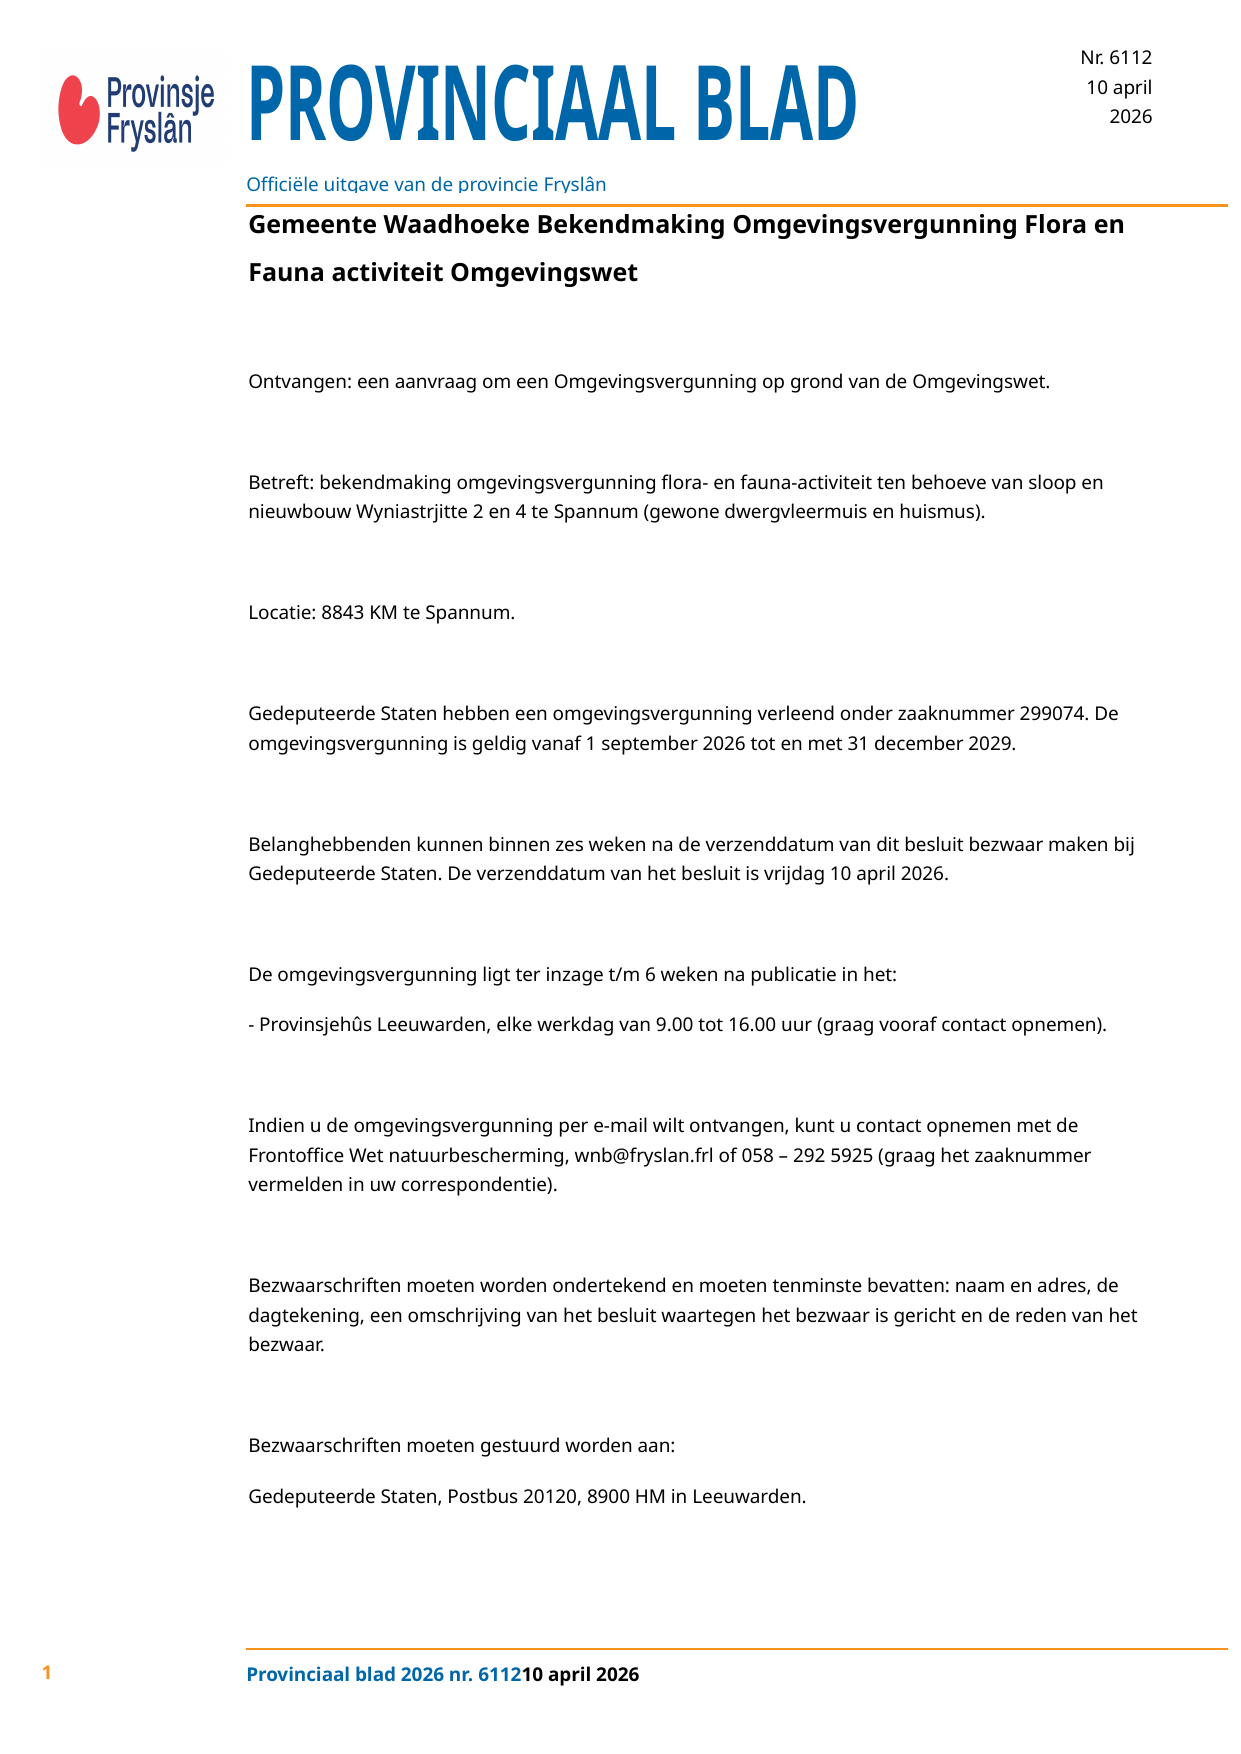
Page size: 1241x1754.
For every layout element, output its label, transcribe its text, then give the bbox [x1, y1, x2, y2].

text Indien u de omgevingsvergunning per e-mail wilt ontvangen, kunt u contact opnemen met de Frontoffice Wet natuurbescherming, wnb@fryslan.frl of 058 – 292 5925 (graag het zaaknummer vermelden in uw correspondentie). [248, 1112, 1152, 1197]
text Bezwaarschriften moeten gestuurd worden aan: [248, 1432, 1152, 1458]
text Bezwaarschriften moeten worden ondertekend en moeten tenminste bevatten: naam en adres, de dagtekening, een omschrijving van het besluit waartegen het bezwaar is gericht en de reden van het bezwaar. [248, 1272, 1152, 1357]
picture [41, 47, 231, 172]
text Gedeputeerde Staten hebben een omgevingsvergunning verleend onder zaaknummer 299074. De omgevingsvergunning is geldig vanaf 1 september 2026 tot en met 31 december 2029. [248, 700, 1152, 756]
text - Provinsjehûs Leeuwarden, elke werkdag van 9.00 tot 16.00 uur (graag vooraf contact opnemen). [248, 1012, 1152, 1037]
text Betreft: bekendmaking omgevingsvergunning flora- en fauna-activiteit ten behoeve van sloop en nieuwbouw Wyniastrjitte 2 en 4 te Spannum (gewone dwergvleermuis en huismus). [248, 469, 1152, 524]
text Belanghebbenden kunnen binnen zes weken na de verzenddatum van dit besluit bezwaar maken bij Gedeputeerde Staten. De verzenddatum van het besluit is vrijdag 10 april 2026. [248, 831, 1152, 886]
text Gemeente Waadhoeke Bekendmaking Omgevingsvergunning Flora en Fauna activiteit Omgevingswet [248, 207, 1152, 288]
text Locatie: 8843 KM te Spannum. [248, 599, 1152, 625]
text De omgevingsvergunning ligt ter inzage t/m 6 weken na publicatie in het: [248, 961, 1152, 987]
text Gedeputeerde Staten, Postbus 20120, 8900 HM in Leeuwarden. [248, 1483, 1152, 1509]
text Ontvangen: een aanvraag om een Omgevingsvergunning op grond van de Omgevingswet. [248, 368, 1152, 394]
